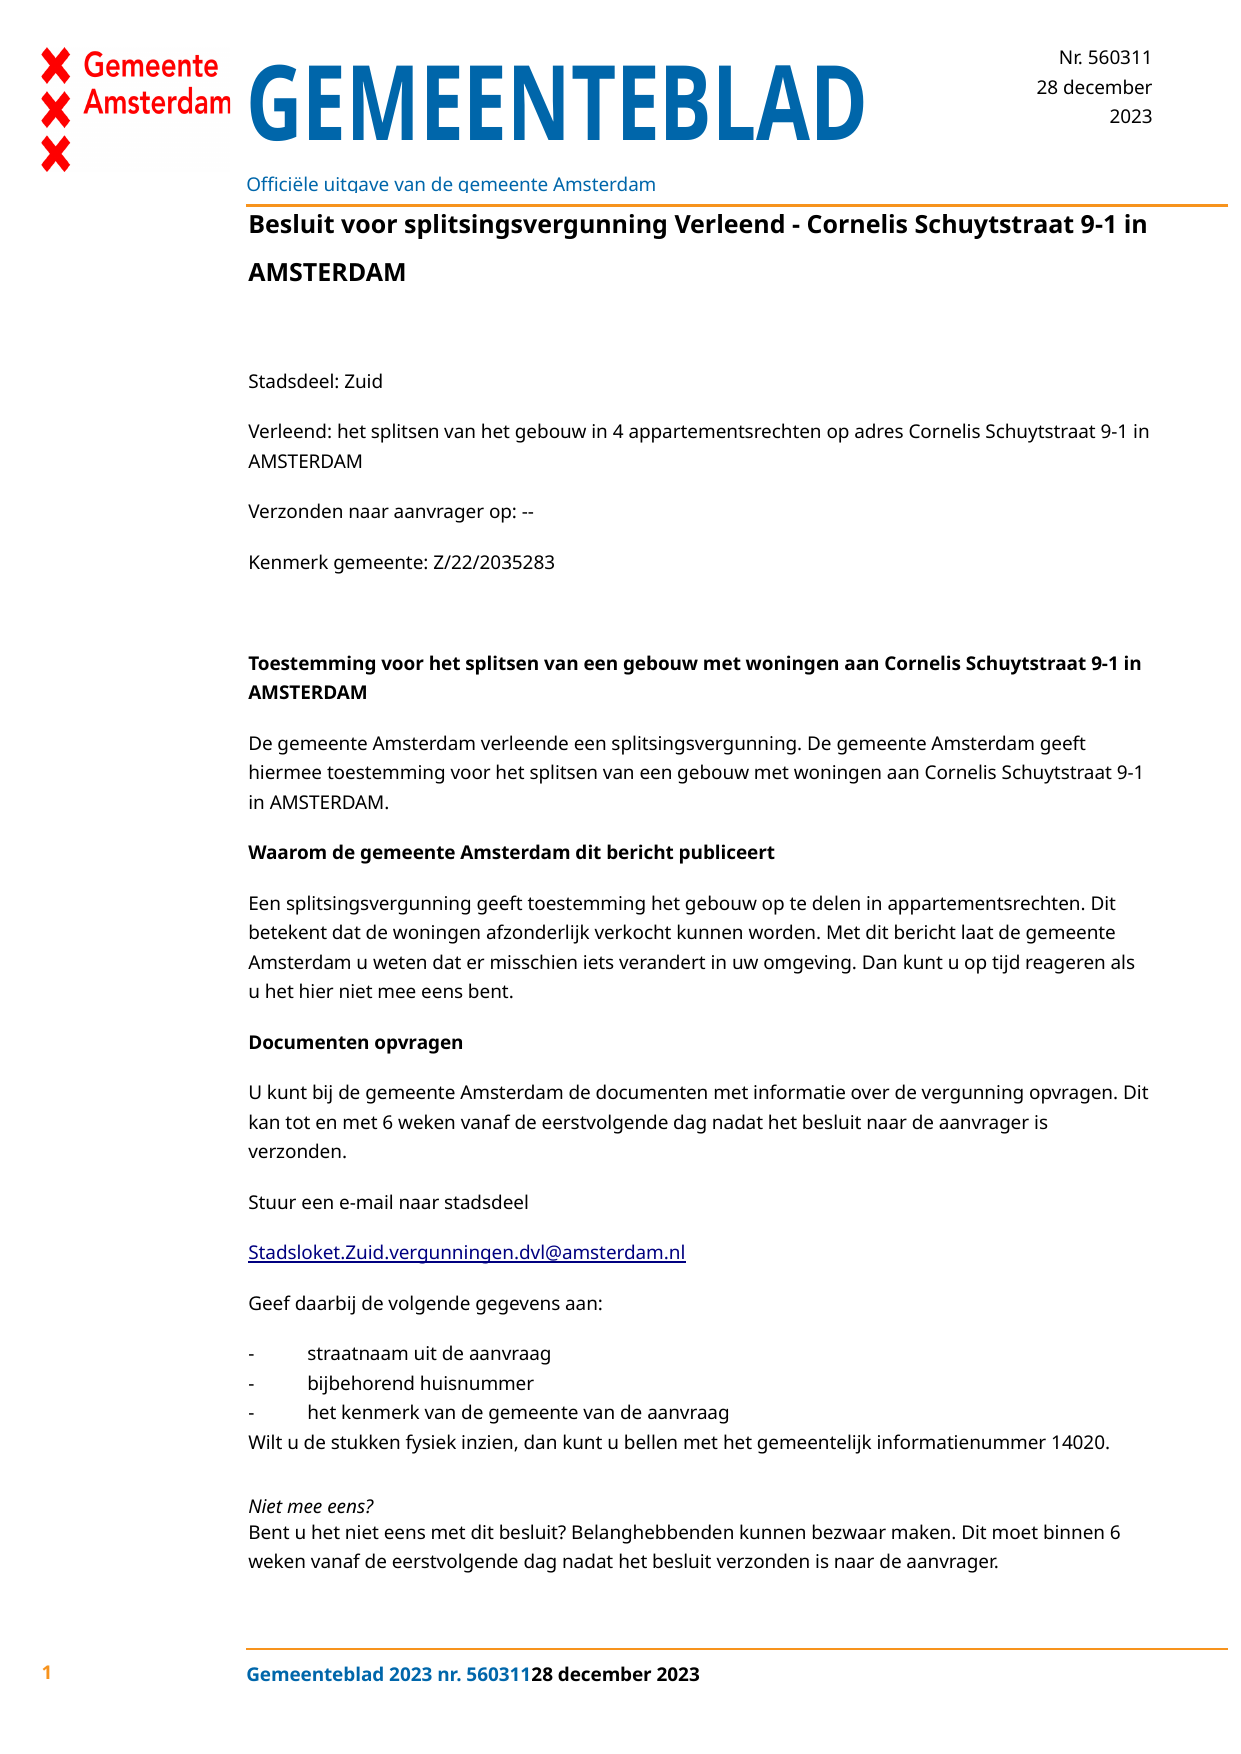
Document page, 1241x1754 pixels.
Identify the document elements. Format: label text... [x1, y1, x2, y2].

text Stadsloket.Zuid.vergunningen.dvl@amsterdam.nl [248, 1239, 1152, 1265]
text Bent u het niet eens met dit besluit? Belanghebbenden kunnen bezwaar maken. Dit moet binnen 6 weken vanaf de eerstvolgende dag nadat het besluit verzonden is naar de aanvrager. [248, 1519, 1152, 1574]
text Documenten opvragen [248, 1029, 1152, 1055]
text De gemeente Amsterdam verleende een splitsingsvergunning. De gemeente Amsterdam geeft hiermee toestemming voor het splitsen van een gebouw met woningen aan Cornelis Schuytstraat 9-1 in AMSTERDAM. [248, 730, 1152, 815]
list straatnaam uit de aanvraag [248, 1340, 1152, 1366]
text Stuur een e-mail naar stadsdeel [248, 1189, 1152, 1215]
text Kenmerk gemeente: Z/22/2035283 [248, 549, 1152, 575]
list het kenmerk van de gemeente van de aanvraag [248, 1399, 1152, 1425]
text Niet mee eens? [248, 1493, 1152, 1519]
text Wilt u de stukken fysiek inzien, dan kunt u bellen met het gemeentelijk informatienummer 14020. [248, 1429, 1152, 1455]
text U kunt bij de gemeente Amsterdam de documenten met informatie over de vergunning opvragen. Dit kan tot en met 6 weken vanaf de eerstvolgende dag nadat het besluit naar de aanvrager is verzonden. [248, 1079, 1152, 1164]
text Stadsdeel: Zuid [248, 368, 1152, 394]
text Verzonden naar aanvrager op: -- [248, 499, 1152, 524]
text Toestemming voor het splitsen van een gebouw met woningen aan Cornelis Schuytstraat 9-1 in AMSTERDAM [248, 650, 1152, 705]
text Waarom de gemeente Amsterdam dit bericht publiceert [248, 839, 1152, 865]
picture [41, 47, 231, 172]
text Een splitsingsvergunning geeft toestemming het gebouw op te delen in appartementsrechten. Dit betekent dat de woningen afzonderlijk verkocht kunnen worden. Met dit bericht laat de gemeente Amsterdam u weten dat er misschien iets verandert in uw omgeving. Dan kunt u op tijd reageren als u het hier niet mee eens bent. [248, 890, 1152, 1004]
list bijbehorend huisnummer [248, 1370, 1152, 1396]
text Verleend: het splitsen van het gebouw in 4 appartementsrechten op adres Cornelis Schuytstraat 9-1 in AMSTERDAM [248, 419, 1152, 474]
text Geef daarbij de volgende gegevens aan: [248, 1290, 1152, 1316]
text Besluit voor splitsingsvergunning Verleend - Cornelis Schuytstraat 9-1 in AMSTERDAM [248, 207, 1152, 288]
